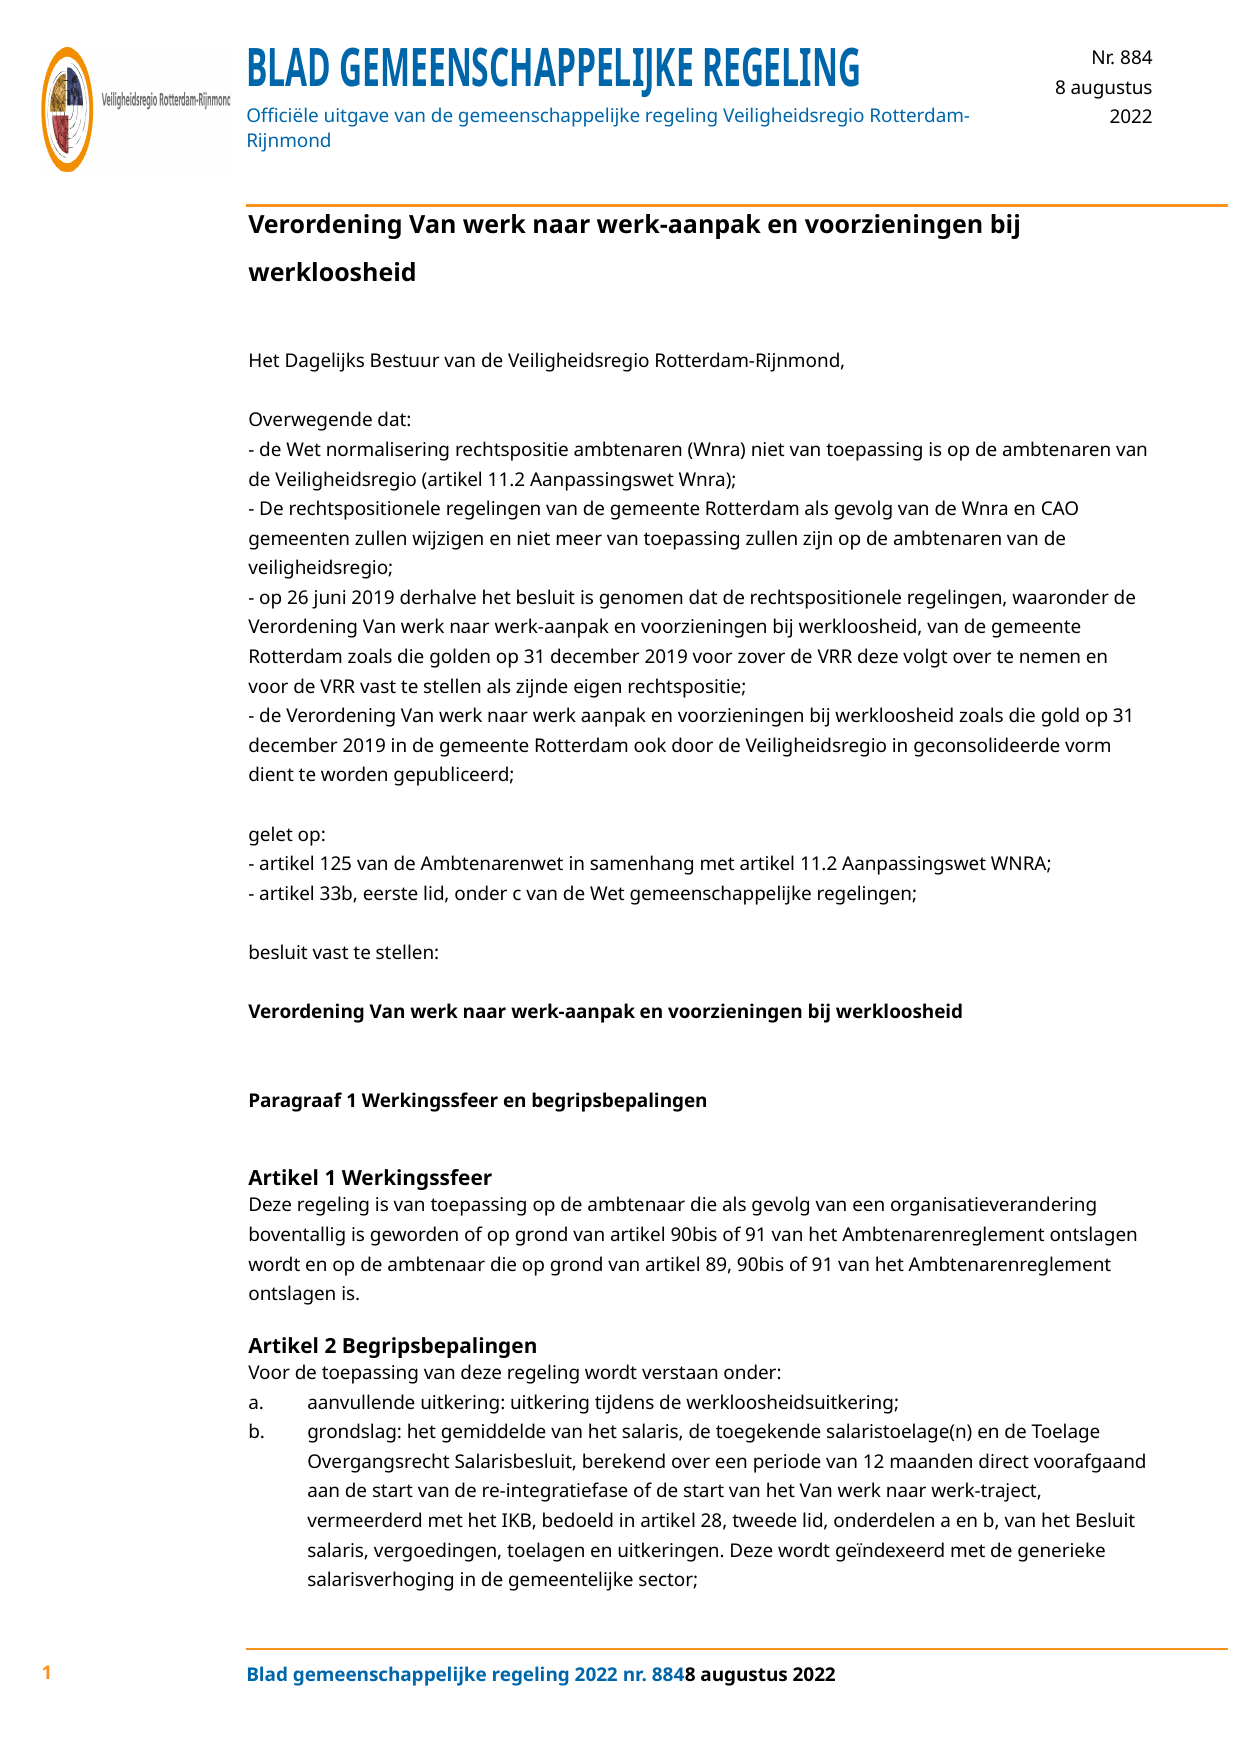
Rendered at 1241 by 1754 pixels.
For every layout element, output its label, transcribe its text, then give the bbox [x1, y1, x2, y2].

text - artikel 33b, eerste lid, onder c van de Wet gemeenschappelijke regelingen; [248, 880, 1152, 906]
list grondslag: het gemiddelde van het salaris, de toegekende salaristoelage(n) en de Toelage Overgangsrecht Salarisbesluit, berekend over een periode van 12 maanden direct voorafgaand aan de start van de re-integratiefase of de start van het Van werk naar werk-traject, vermeerderd met het IKB, bedoeld in artikel 28, tweede lid, onderdelen a en b, van het Besluit salaris, vergoedingen, toelagen en uitkeringen. Deze wordt geïndexeerd met de generieke salarisverhoging in de gemeentelijke sector; [248, 1418, 1152, 1592]
text Paragraaf 1 Werkingssfeer en begripsbepalingen [248, 1087, 1152, 1113]
text Deze regeling is van toepassing op de ambtenaar die als gevolg van een organisatieverandering boventallig is geworden of op grond van artikel 90bis of 91 van het Ambtenarenreglement ontslagen wordt en op de ambtenaar die op grond van artikel 89, 90bis of 91 van het Ambtenarenreglement ontslagen is. [248, 1192, 1152, 1306]
text Verordening Van werk naar werk-aanpak en voorzieningen bij werkloosheid [248, 207, 1152, 288]
text - de Verordening Van werk naar werk aanpak en voorzieningen bij werkloosheid zoals die gold op 31 december 2019 in de gemeente Rotterdam ook door de Veiligheidsregio in geconsolideerde vorm dient te worden gepubliceerd; [248, 702, 1152, 787]
text Artikel 1 Werkingssfeer [248, 1163, 1152, 1192]
list aanvullende uitkering: uitkering tijdens de werkloosheidsuitkering; [248, 1389, 1152, 1414]
text - de Wet normalisering rechtspositie ambtenaren (Wnra) niet van toepassing is op de ambtenaren van de Veiligheidsregio (artikel 11.2 Aanpassingswet Wnra); [248, 436, 1152, 492]
text Artikel 2 Begripsbepalingen [248, 1331, 1152, 1359]
text - artikel 125 van de Ambtenarenwet in samenhang met artikel 11.2 Aanpassingswet WNRA; [248, 850, 1152, 876]
picture [41, 47, 231, 172]
text Verordening Van werk naar werk-aanpak en voorzieningen bij werkloosheid [248, 998, 1152, 1024]
text Het Dagelijks Bestuur van de Veiligheidsregio Rotterdam-Rijnmond, [248, 347, 1152, 373]
text besluit vast te stellen: [248, 939, 1152, 965]
text Overwegende dat: [248, 407, 1152, 432]
text - op 26 juni 2019 derhalve het besluit is genomen dat de rechtspositionele regelingen, waaronder de Verordening Van werk naar werk-aanpak en voorzieningen bij werkloosheid, van de gemeente Rotterdam zoals die golden op 31 december 2019 voor zover de VRR deze volgt over te nemen en voor de VRR vast te stellen als zijnde eigen rechtspositie; [248, 584, 1152, 699]
text - De rechtspositionele regelingen van de gemeente Rotterdam als gevolg van de Wnra en CAO gemeenten zullen wijzigen en niet meer van toepassing zullen zijn op de ambtenaren van de veiligheidsregio; [248, 495, 1152, 580]
text gelet op: [248, 821, 1152, 847]
text Voor de toepassing van deze regeling wordt verstaan onder: [248, 1359, 1152, 1385]
